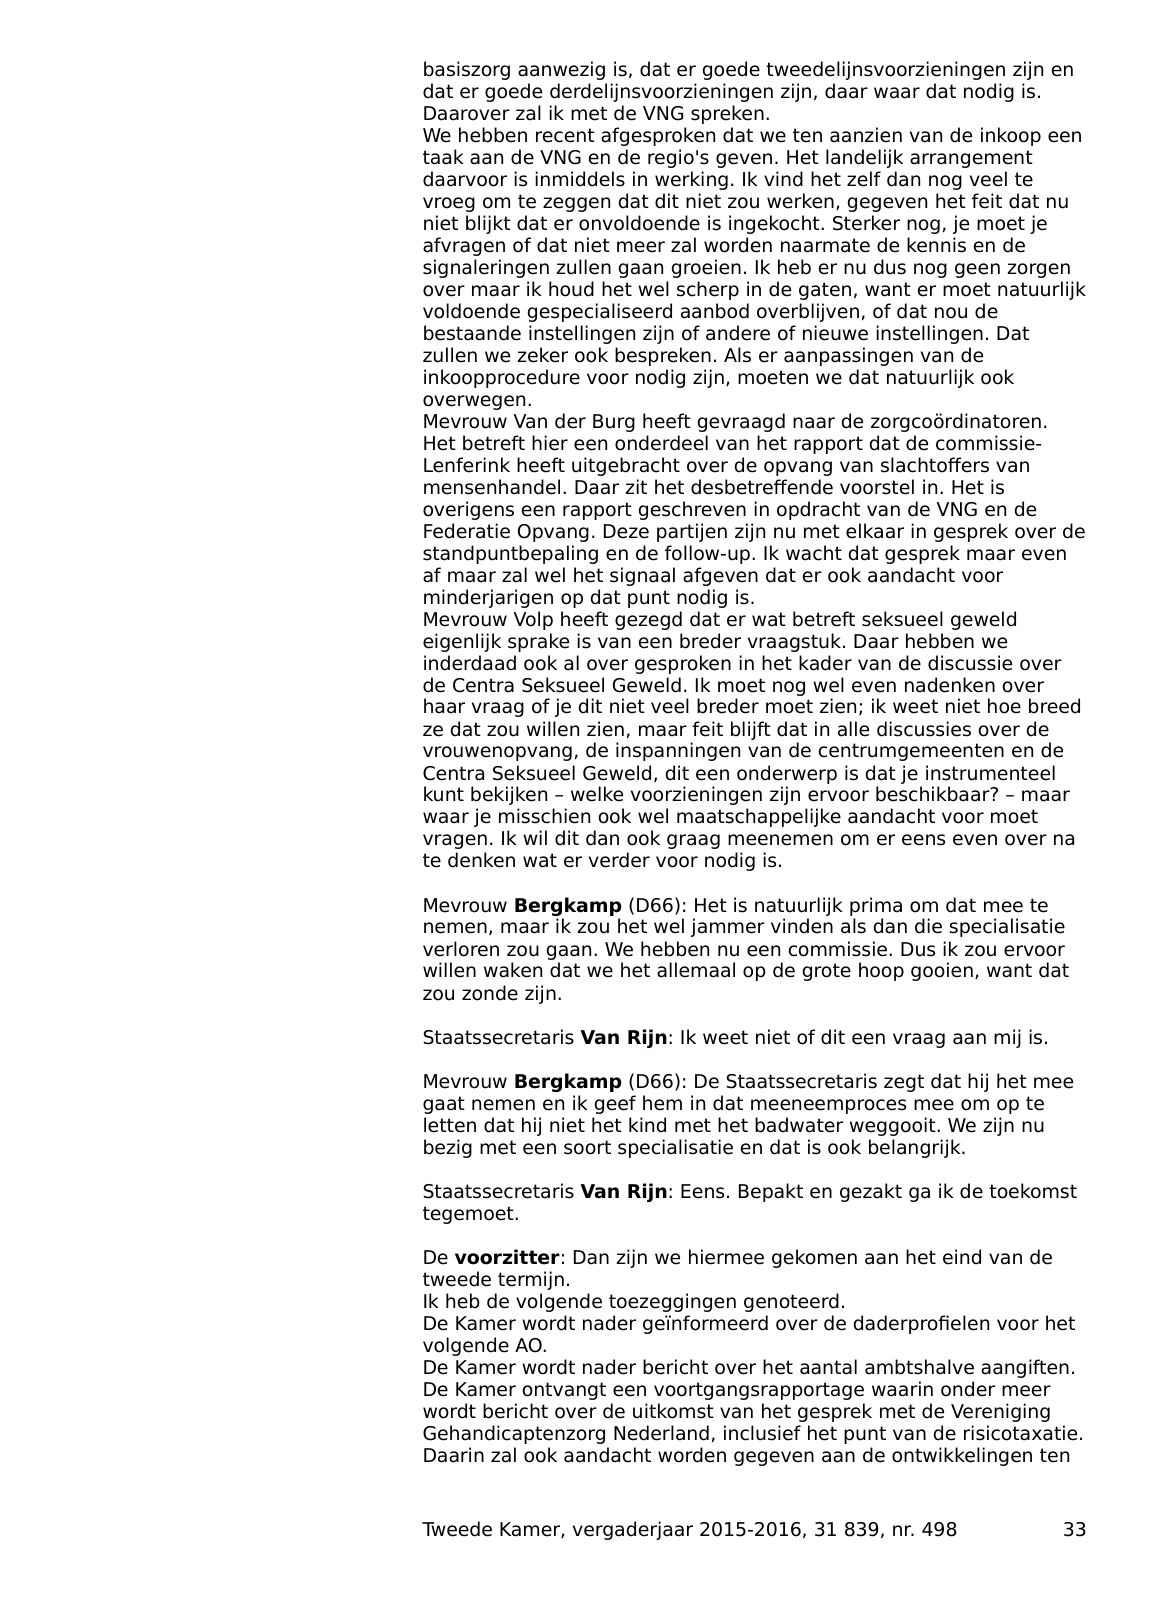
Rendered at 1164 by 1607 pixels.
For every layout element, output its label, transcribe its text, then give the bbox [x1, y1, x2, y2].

text Mevrouw Bergkamp (D66): De Staatssecretaris zegt dat hij het mee gaat nemen en ik geef hem in dat meeneemproces mee om op te letten dat hij niet het kind met het badwater weggooit. We zijn nu bezig met een soort specialisatie en dat is ook belangrijk. [422, 1071, 1087, 1159]
text Staatssecretaris Van Rijn: Ik weet niet of dit een vraag aan mij is. [422, 1027, 1087, 1048]
text Ik heb de volgende toezeggingen genoteerd. [422, 1291, 1087, 1313]
text De Kamer wordt nader bericht over het aantal ambtshalve aangiften. [422, 1357, 1087, 1379]
text De Kamer wordt nader geïnformeerd over de daderprofielen voor het volgende AO. [422, 1313, 1087, 1357]
text basiszorg aanwezig is, dat er goede tweedelijnsvoorzieningen zijn en dat er goede derdelijnsvoorzieningen zijn, daar waar dat nodig is. Daarover zal ik met de VNG spreken. [422, 59, 1087, 125]
text Staatssecretaris Van Rijn: Eens. Bepakt en gezakt ga ik de toekomst tegemoet. [422, 1181, 1087, 1225]
text De voorzitter: Dan zijn we hiermee gekomen aan het eind van de tweede termijn. [422, 1247, 1087, 1291]
text De Kamer ontvangt een voortgangsrapportage waarin onder meer wordt bericht over de uitkomst van het gesprek met de Vereniging Gehandicaptenzorg Nederland, inclusief het punt van de risicotaxatie. Daarin zal ook aandacht worden gegeven aan de ontwikkelingen ten [422, 1379, 1087, 1467]
text Mevrouw Volp heeft gezegd dat er wat betreft seksueel geweld eigenlijk sprake is van een breder vraagstuk. Daar hebben we inderdaad ook al over gesproken in het kader van de discussie over de Centra Seksueel Geweld. Ik moet nog wel even nadenken over haar vraag of je dit niet veel breder moet zien; ik weet niet hoe breed ze dat zou willen zien, maar feit blijft dat in alle discussies over de vrouwenopvang, de inspanningen van de centrumgemeenten en de Centra Seksueel Geweld, dit een onderwerp is dat je instrumenteel kunt bekijken – welke voorzieningen zijn ervoor beschikbaar? – maar waar je misschien ook wel maatschappelijke aandacht voor moet vragen. Ik wil dit dan ook graag meenemen om er eens even over na te denken wat er verder voor nodig is. [422, 608, 1087, 872]
text Mevrouw Bergkamp (D66): Het is natuurlijk prima om dat mee te nemen, maar ik zou het wel jammer vinden als dan die specialisatie verloren zou gaan. We hebben nu een commissie. Dus ik zou ervoor willen waken dat we het allemaal op de grote hoop gooien, want dat zou zonde zijn. [422, 894, 1087, 1004]
text We hebben recent afgesproken dat we ten aanzien van de inkoop een taak aan de VNG en de regio's geven. Het landelijk arrangement daarvoor is inmiddels in werking. Ik vind het zelf dan nog veel te vroeg om te zeggen dat dit niet zou werken, gegeven het feit dat nu niet blijkt dat er onvoldoende is ingekocht. Sterker nog, je moet je afvragen of dat niet meer zal worden naarmate de kennis en de signaleringen zullen gaan groeien. Ik heb er nu dus nog geen zorgen over maar ik houd het wel scherp in de gaten, want er moet natuurlijk voldoende gespecialiseerd aanbod overblijven, of dat nou de bestaande instellingen zijn of andere of nieuwe instellingen. Dat zullen we zeker ook bespreken. Als er aanpassingen van de inkoopprocedure voor nodig zijn, moeten we dat natuurlijk ook overwegen. [422, 125, 1087, 411]
text Mevrouw Van der Burg heeft gevraagd naar de zorgcoördinatoren. Het betreft hier een onderdeel van het rapport dat de commissie-Lenferink heeft uitgebracht over de opvang van slachtoffers van mensenhandel. Daar zit het desbetreffende voorstel in. Het is overigens een rapport geschreven in opdracht van de VNG en de Federatie Opvang. Deze partijen zijn nu met elkaar in gesprek over de standpuntbepaling en de follow-up. Ik wacht dat gesprek maar even af maar zal wel het signaal afgeven dat er ook aandacht voor minderjarigen op dat punt nodig is. [422, 411, 1087, 608]
